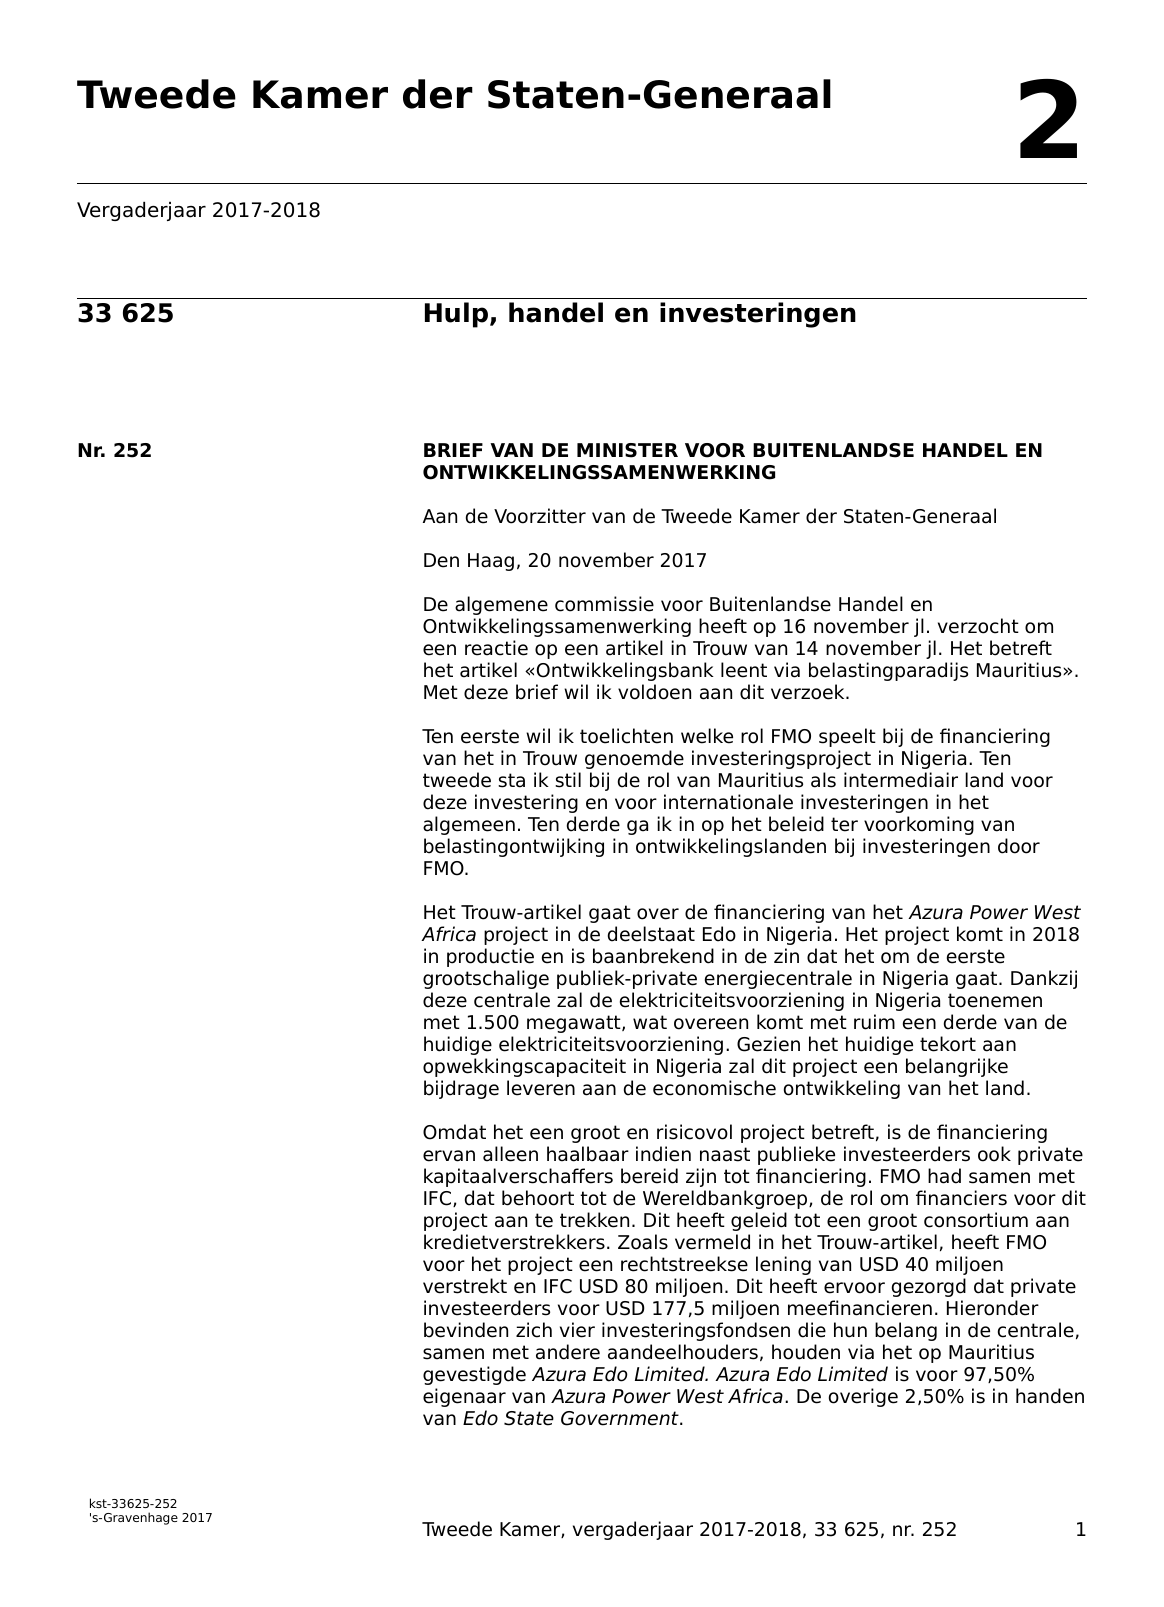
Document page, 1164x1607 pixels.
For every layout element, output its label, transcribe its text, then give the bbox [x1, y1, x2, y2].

text Aan de Voorzitter van de Tweede Kamer der Staten-Generaal [422, 506, 1087, 528]
text Den Haag, 20 november 2017 [422, 550, 1087, 572]
text Omdat het een groot en risicovol project betreft, is de financiering ervan alleen haalbaar indien naast publieke investeerders ook private kapitaalverschaffers bereid zijn tot financiering. FMO had samen met IFC, dat behoort tot de Wereldbankgroep, de rol om financiers voor dit project aan te trekken. Dit heeft geleid tot een groot consortium aan kredietverstrekkers. Zoals vermeld in het Trouw-artikel, heeft FMO voor het project een rechtstreekse lening van USD 40 miljoen verstrekt en IFC USD 80 miljoen. Dit heeft ervoor gezorgd dat private investeerders voor USD 177,5 miljoen meefinancieren. Hieronder bevinden zich vier investeringsfondsen die hun belang in de centrale, samen met andere aandeelhouders, houden via het op Mauritius gevestigde Azura Edo Limited. Azura Edo Limited is voor 97,50% eigenaar van Azura Power West Africa. De overige 2,50% is in handen van Edo State Government. [422, 1122, 1087, 1430]
subtitle Nr. 252 BRIEF VAN DE MINISTER VOOR BUITENLANDSE HANDEL EN ONTWIKKELINGSSAMENWERKING [77, 440, 1087, 484]
table_header Tweede Kamer der Staten-Generaal [77, 59, 886, 183]
text kst-33625-252 [88, 1497, 323, 1511]
text Ten eerste wil ik toelichten welke rol FMO speelt bij de financiering van het in Trouw genoemde investeringsproject in Nigeria. Ten tweede sta ik stil bij de rol van Mauritius als intermediair land voor deze investering en voor internationale investeringen in het algemeen. Ten derde ga ik in op het beleid ter voorkoming van belastingontwijking in ontwikkelingslanden bij investeringen door FMO. [422, 726, 1087, 880]
text 's-Gravenhage 2017 [88, 1511, 323, 1525]
table_header 2 [886, 59, 1087, 183]
subtitle 33 625 Hulp, handel en investeringen [77, 299, 1087, 329]
table_cell Vergaderjaar 2017-2018 [77, 184, 1087, 298]
text De algemene commissie voor Buitenlandse Handel en Ontwikkelingssamenwerking heeft op 16 november jl. verzocht om een reactie op een artikel in Trouw van 14 november jl. Het betreft het artikel «Ontwikkelingsbank leent via belastingparadijs Mauritius». Met deze brief wil ik voldoen aan dit verzoek. [422, 594, 1087, 704]
text Het Trouw-artikel gaat over de financiering van het Azura Power West Africa project in de deelstaat Edo in Nigeria. Het project komt in 2018 in productie en is baanbrekend in de zin dat het om de eerste grootschalige publiek-private energiecentrale in Nigeria gaat. Dankzij deze centrale zal de elektriciteitsvoorziening in Nigeria toenemen met 1.500 megawatt, wat overeen komt met ruim een derde van de huidige elektriciteitsvoorziening. Gezien het huidige tekort aan opwekkingscapaciteit in Nigeria zal dit project een belangrijke bijdrage leveren aan de economische ontwikkeling van het land. [422, 902, 1087, 1100]
